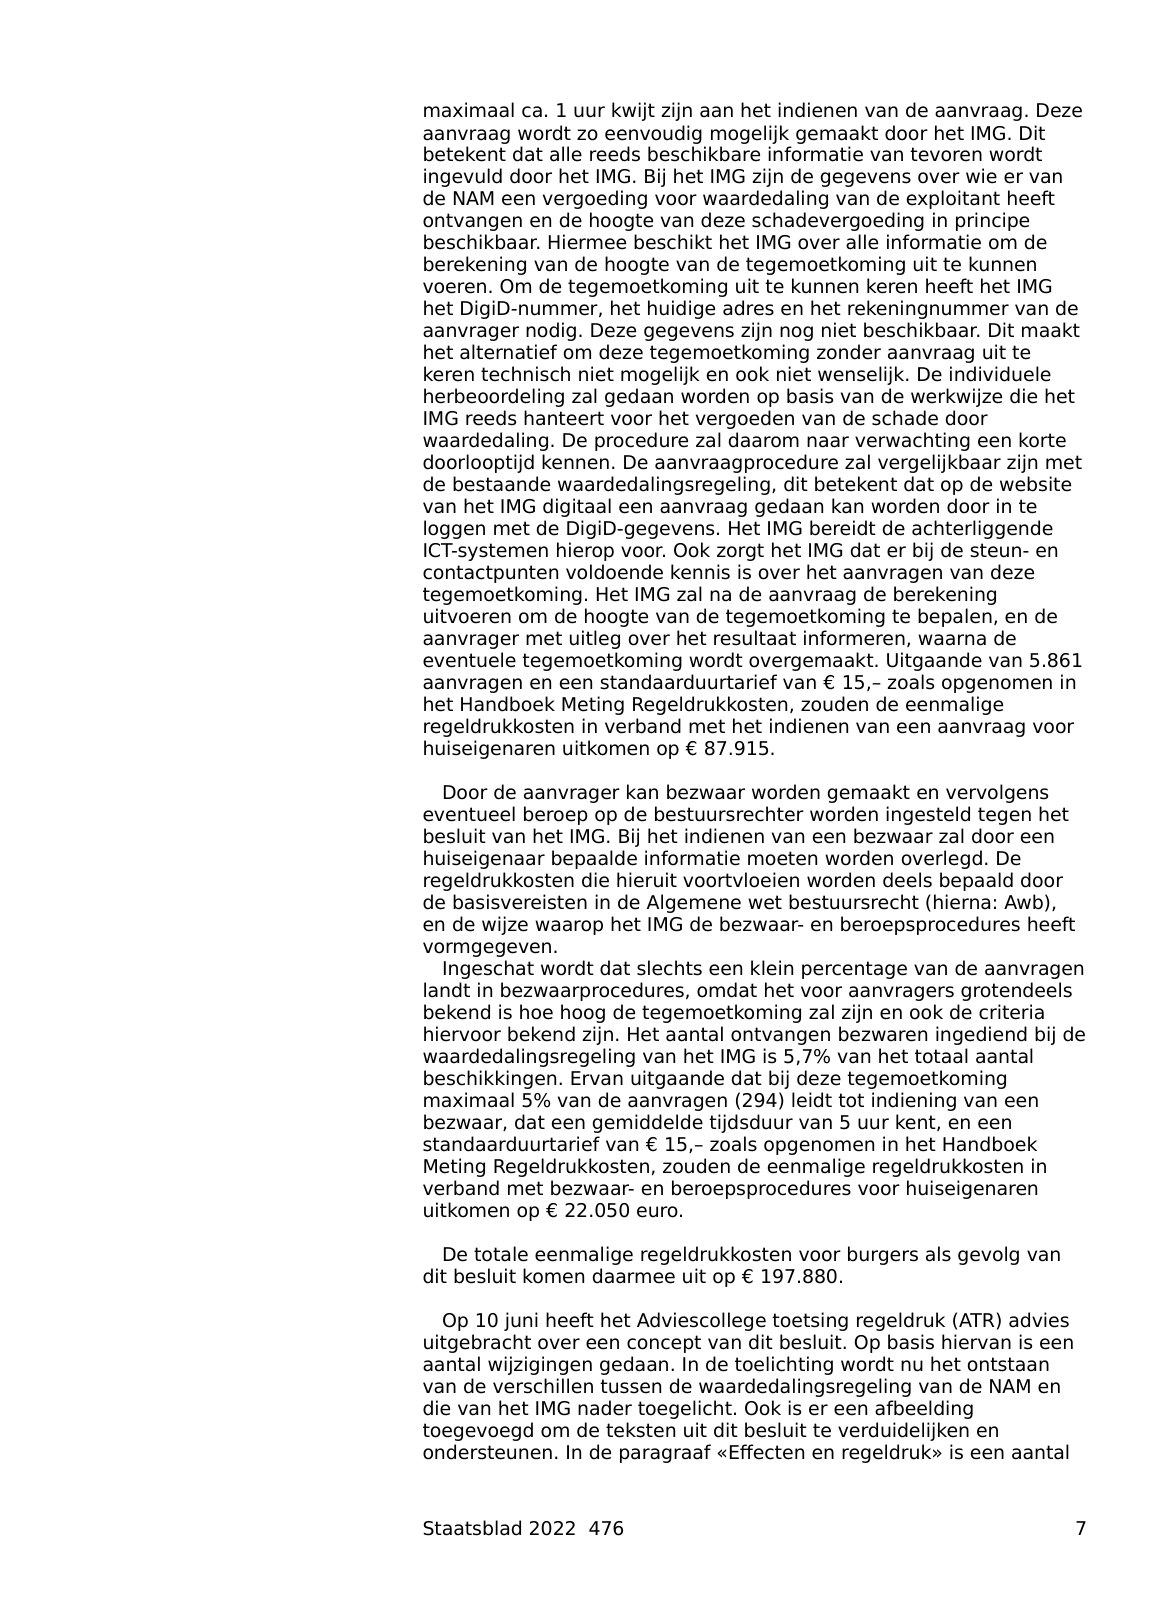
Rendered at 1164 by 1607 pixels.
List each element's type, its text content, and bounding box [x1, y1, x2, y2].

text Door de aanvrager kan bezwaar worden gemaakt en vervolgens eventueel beroep op de bestuursrechter worden ingesteld tegen het besluit van het IMG. Bij het indienen van een bezwaar zal door een huiseigenaar bepaalde informatie moeten worden overlegd. De regeldrukkosten die hieruit voortvloeien worden deels bepaald door de basisvereisten in de Algemene wet bestuursrecht (hierna: Awb), en de wijze waarop het IMG de bezwaar- en beroepsprocedures heeft vormgegeven. [422, 782, 1087, 958]
text Op 10 juni heeft het Adviescollege toetsing regeldruk (ATR) advies uitgebracht over een concept van dit besluit. Op basis hiervan is een aantal wijzigingen gedaan. In de toelichting wordt nu het ontstaan van de verschillen tussen de waardedalingsregeling van de NAM en die van het IMG nader toegelicht. Ook is er een afbeelding toegevoegd om de teksten uit dit besluit te verduidelijken en ondersteunen. In de paragraaf «Effecten en regeldruk» is een aantal [422, 1310, 1087, 1464]
text maximaal ca. 1 uur kwijt zijn aan het indienen van de aanvraag. Deze aanvraag wordt zo eenvoudig mogelijk gemaakt door het IMG. Dit betekent dat alle reeds beschikbare informatie van tevoren wordt ingevuld door het IMG. Bij het IMG zijn de gegevens over wie er van de NAM een vergoeding voor waardedaling van de exploitant heeft ontvangen en de hoogte van deze schadevergoeding in principe beschikbaar. Hiermee beschikt het IMG over alle informatie om de berekening van de hoogte van de tegemoetkoming uit te kunnen voeren. Om de tegemoetkoming uit te kunnen keren heeft het IMG het DigiD-nummer, het huidige adres en het rekeningnummer van de aanvrager nodig. Deze gegevens zijn nog niet beschikbaar. Dit maakt het alternatief om deze tegemoetkoming zonder aanvraag uit te keren technisch niet mogelijk en ook niet wenselijk. De individuele herbeoordeling zal gedaan worden op basis van de werkwijze die het IMG reeds hanteert voor het vergoeden van de schade door waardedaling. De procedure zal daarom naar verwachting een korte doorlooptijd kennen. De aanvraagprocedure zal vergelijkbaar zijn met de bestaande waardedalingsregeling, dit betekent dat op de website van het IMG digitaal een aanvraag gedaan kan worden door in te loggen met de DigiD-gegevens. Het IMG bereidt de achterliggende ICT-systemen hierop voor. Ook zorgt het IMG dat er bij de steun- en contactpunten voldoende kennis is over het aanvragen van deze tegemoetkoming. Het IMG zal na de aanvraag de berekening uitvoeren om de hoogte van de tegemoetkoming te bepalen, en de aanvrager met uitleg over het resultaat informeren, waarna de eventuele tegemoetkoming wordt overgemaakt. Uitgaande van 5.861 aanvragen en een standaarduurtarief van € 15,– zoals opgenomen in het Handboek Meting Regeldrukkosten, zouden de eenmalige regeldrukkosten in verband met het indienen van een aanvraag voor huiseigenaren uitkomen op € 87.915. [422, 100, 1087, 760]
text Ingeschat wordt dat slechts een klein percentage van de aanvragen landt in bezwaarprocedures, omdat het voor aanvragers grotendeels bekend is hoe hoog de tegemoetkoming zal zijn en ook de criteria hiervoor bekend zijn. Het aantal ontvangen bezwaren ingediend bij de waardedalingsregeling van het IMG is 5,7% van het totaal aantal beschikkingen. Ervan uitgaande dat bij deze tegemoetkoming maximaal 5% van de aanvragen (294) leidt tot indiening van een bezwaar, dat een gemiddelde tijdsduur van 5 uur kent, en een standaarduurtarief van € 15,– zoals opgenomen in het Handboek Meting Regeldrukkosten, zouden de eenmalige regeldrukkosten in verband met bezwaar- en beroepsprocedures voor huiseigenaren uitkomen op € 22.050 euro. [422, 958, 1087, 1222]
text De totale eenmalige regeldrukkosten voor burgers als gevolg van dit besluit komen daarmee uit op € 197.880. [422, 1244, 1087, 1288]
